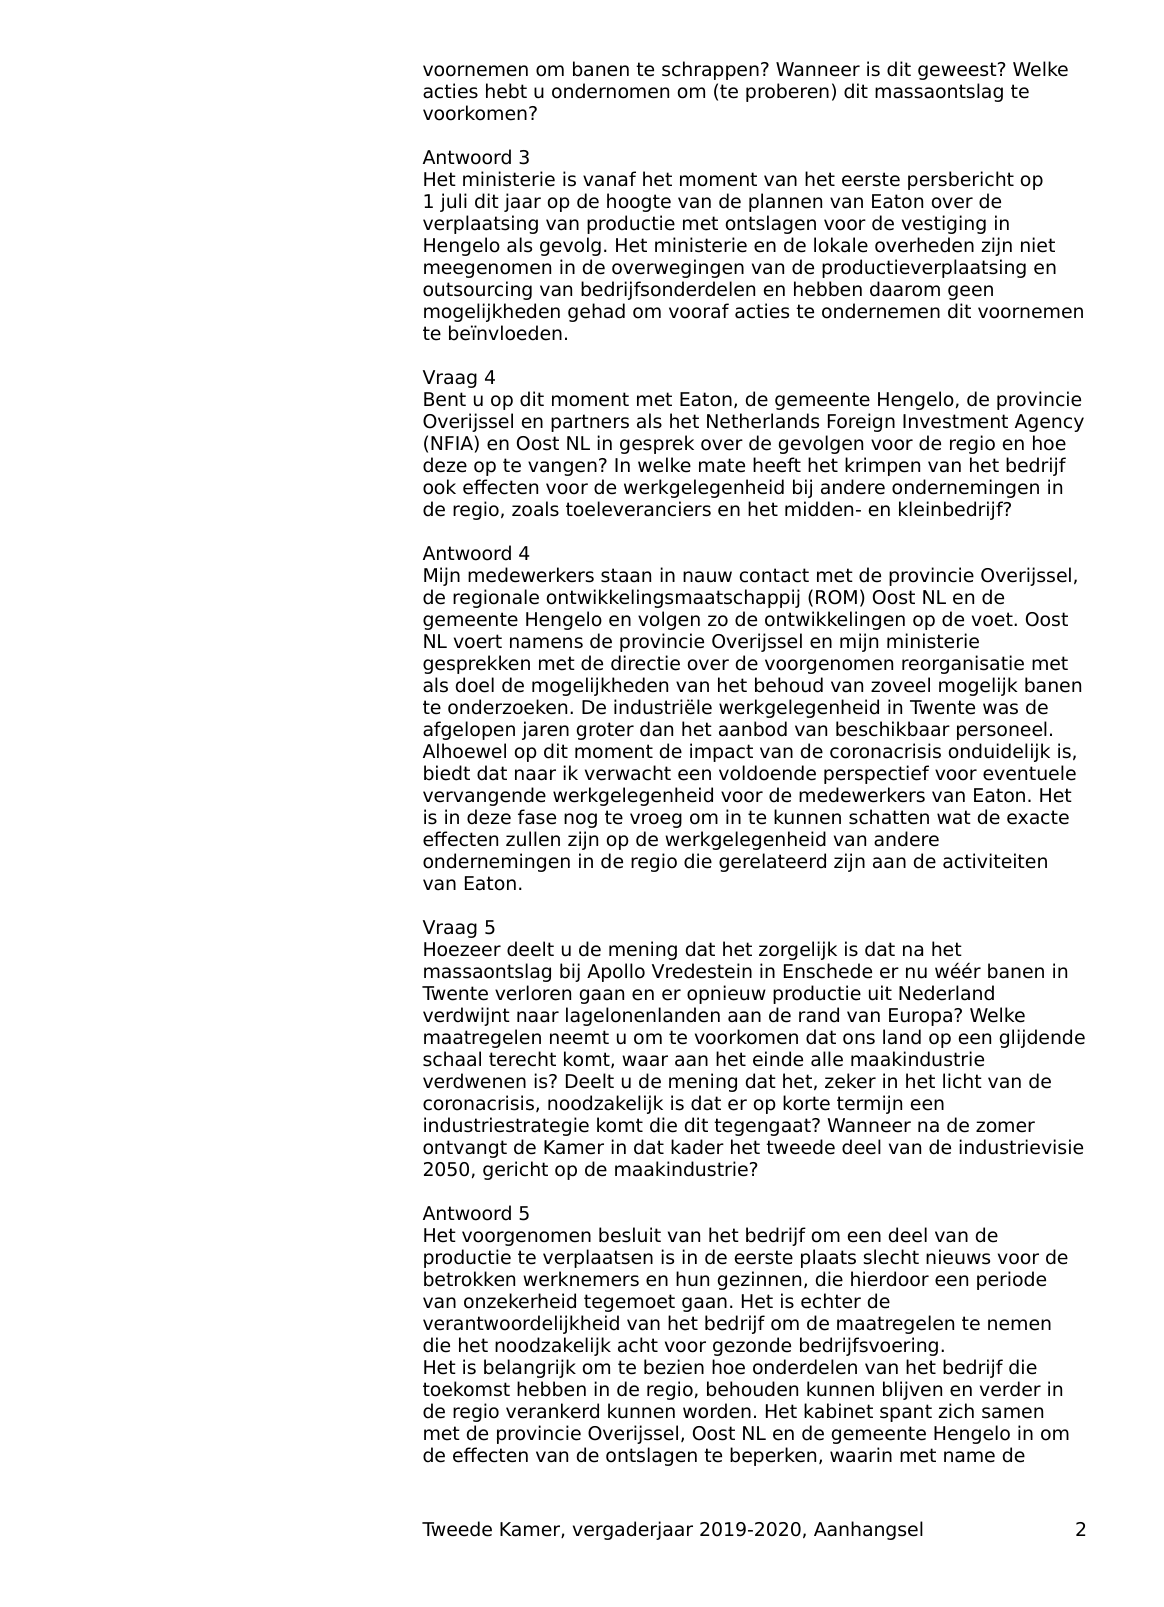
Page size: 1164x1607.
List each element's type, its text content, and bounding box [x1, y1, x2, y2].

text Het ministerie is vanaf het moment van het eerste persbericht op 1 juli dit jaar op de hoogte van de plannen van Eaton over de verplaatsing van productie met ontslagen voor de vestiging in Hengelo als gevolg. Het ministerie en de lokale overheden zijn niet meegenomen in de overwegingen van de productieverplaatsing en outsourcing van bedrijfsonderdelen en hebben daarom geen mogelijkheden gehad om vooraf acties te ondernemen dit voornemen te beïnvloeden. [422, 169, 1087, 345]
text Vraag 5 [422, 917, 1087, 939]
text voornemen om banen te schrappen? Wanneer is dit geweest? Welke acties hebt u ondernomen om (te proberen) dit massaontslag te voorkomen? [422, 59, 1087, 125]
text Hoezeer deelt u de mening dat het zorgelijk is dat na het massaontslag bij Apollo Vredestein in Enschede er nu wéér banen in Twente verloren gaan en er opnieuw productie uit Nederland verdwijnt naar lagelonenlanden aan de rand van Europa? Welke maatregelen neemt u om te voorkomen dat ons land op een glijdende schaal terecht komt, waar aan het einde alle maakindustrie verdwenen is? Deelt u de mening dat het, zeker in het licht van de coronacrisis, noodzakelijk is dat er op korte termijn een industriestrategie komt die dit tegengaat? Wanneer na de zomer ontvangt de Kamer in dat kader het tweede deel van de industrievisie 2050, gericht op de maakindustrie? [422, 939, 1087, 1181]
text Antwoord 3 [422, 147, 1087, 169]
text Het is belangrijk om te bezien hoe onderdelen van het bedrijf die toekomst hebben in de regio, behouden kunnen blijven en verder in de regio verankerd kunnen worden. Het kabinet spant zich samen met de provincie Overijssel, Oost NL en de gemeente Hengelo in om de effecten van de ontslagen te beperken, waarin met name de [422, 1357, 1087, 1467]
text Mijn medewerkers staan in nauw contact met de provincie Overijssel, de regionale ontwikkelingsmaatschappij (ROM) Oost NL en de gemeente Hengelo en volgen zo de ontwikkelingen op de voet. Oost NL voert namens de provincie Overijssel en mijn ministerie gesprekken met de directie over de voorgenomen reorganisatie met als doel de mogelijkheden van het behoud van zoveel mogelijk banen te onderzoeken. De industriële werkgelegenheid in Twente was de afgelopen jaren groter dan het aanbod van beschikbaar personeel. Alhoewel op dit moment de impact van de coronacrisis onduidelijk is, biedt dat naar ik verwacht een voldoende perspectief voor eventuele vervangende werkgelegenheid voor de medewerkers van Eaton. Het is in deze fase nog te vroeg om in te kunnen schatten wat de exacte effecten zullen zijn op de werkgelegenheid van andere ondernemingen in de regio die gerelateerd zijn aan de activiteiten van Eaton. [422, 565, 1087, 895]
text Bent u op dit moment met Eaton, de gemeente Hengelo, de provincie Overijssel en partners als het Netherlands Foreign Investment Agency (NFIA) en Oost NL in gesprek over de gevolgen voor de regio en hoe deze op te vangen? In welke mate heeft het krimpen van het bedrijf ook effecten voor de werkgelegenheid bij andere ondernemingen in de regio, zoals toeleveranciers en het midden- en kleinbedrijf? [422, 389, 1087, 521]
text Het voorgenomen besluit van het bedrijf om een deel van de productie te verplaatsen is in de eerste plaats slecht nieuws voor de betrokken werknemers en hun gezinnen, die hierdoor een periode van onzekerheid tegemoet gaan. Het is echter de verantwoordelijkheid van het bedrijf om de maatregelen te nemen die het noodzakelijk acht voor gezonde bedrijfsvoering. [422, 1225, 1087, 1357]
text Vraag 4 [422, 367, 1087, 389]
text Antwoord 5 [422, 1203, 1087, 1225]
text Antwoord 4 [422, 543, 1087, 565]
